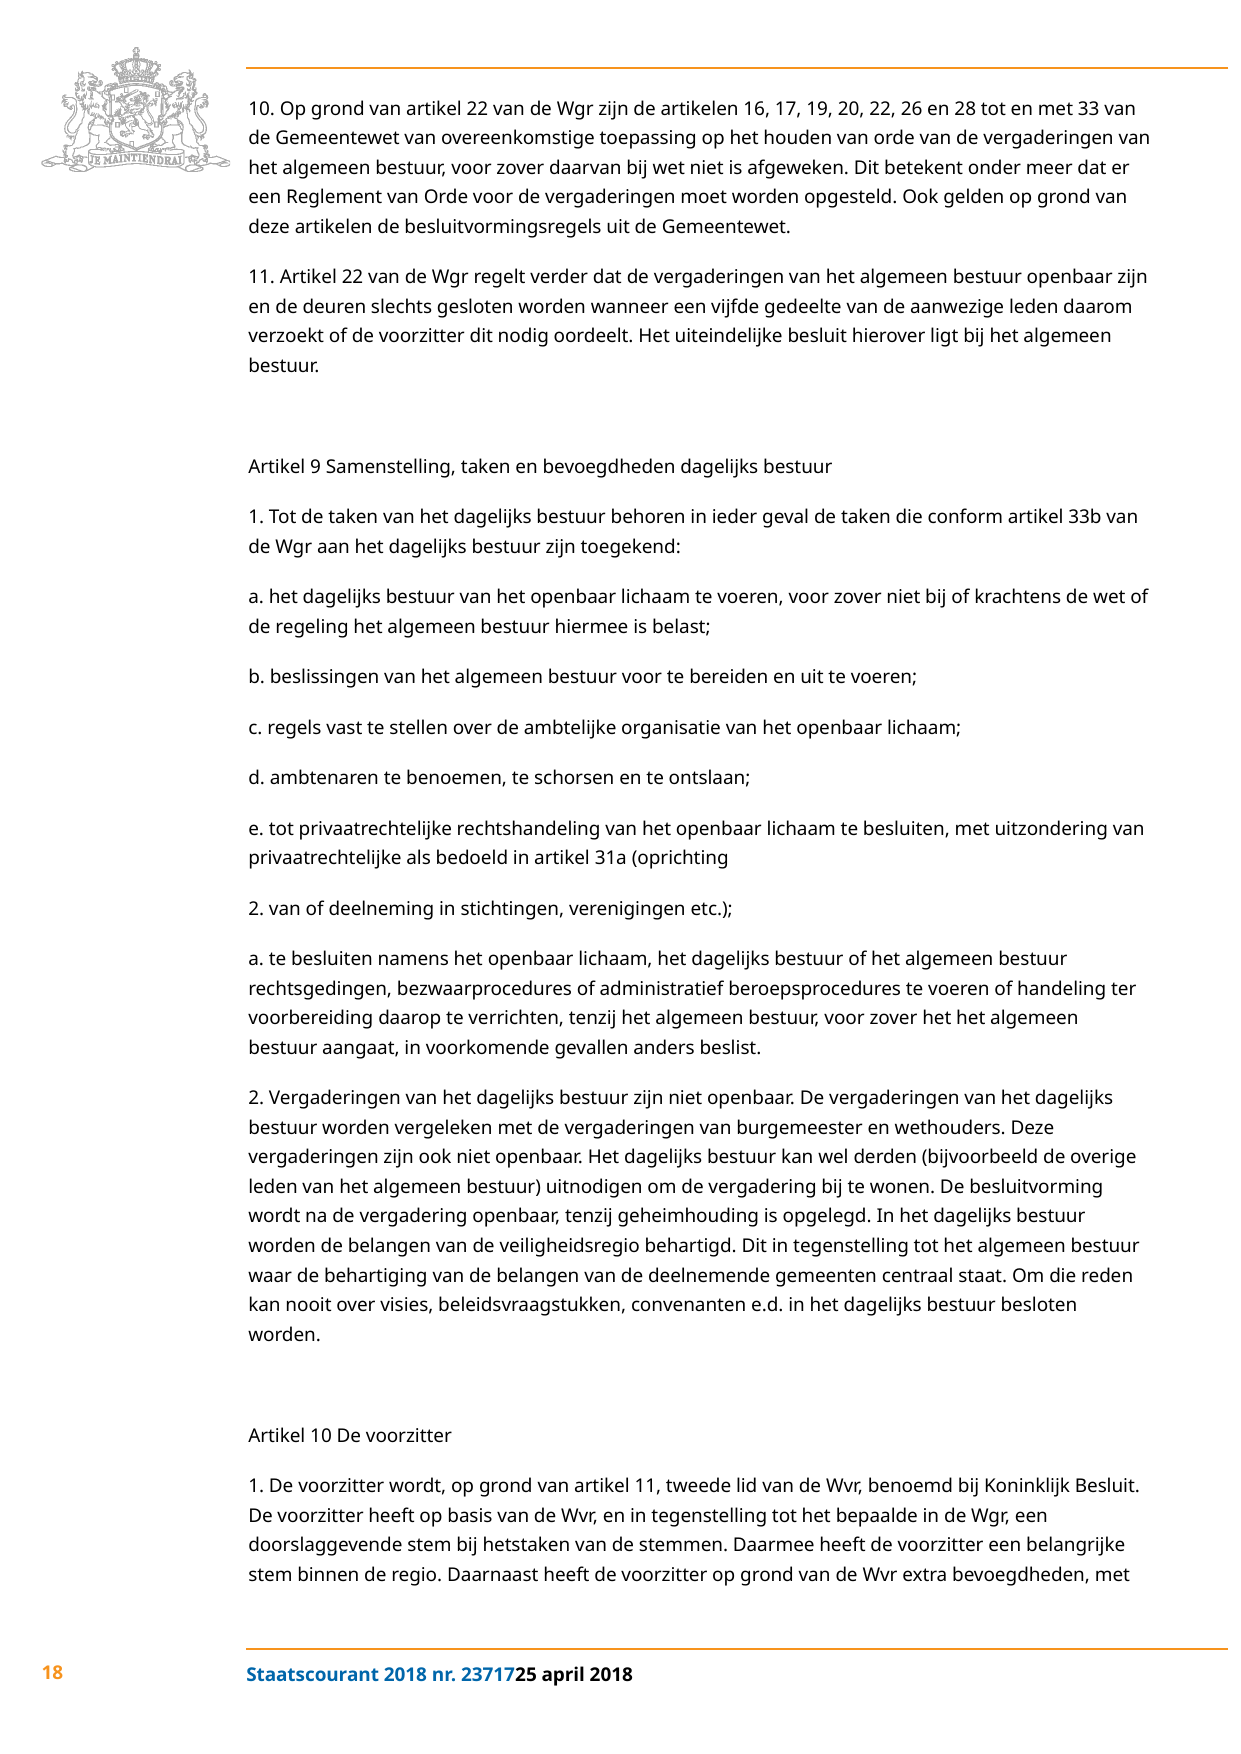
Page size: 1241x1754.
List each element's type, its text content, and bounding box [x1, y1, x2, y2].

text 2. van of deelneming in stichtingen, verenigingen etc.); [248, 895, 1152, 921]
text 1. De voorzitter wordt, op grond van artikel 11, tweede lid van de Wvr, benoemd bij Koninklijk Besluit. De voorzitter heeft op basis van de Wvr, en in tegenstelling tot het bepaalde in de Wgr, een doorslaggevende stem bij hetstaken van de stemmen. Daarmee heeft de voorzitter een belangrijke stem binnen de regio. Daarnaast heeft de voorzitter op grond van de Wvr extra bevoegdheden, met [248, 1472, 1152, 1587]
text 2. Vergaderingen van het dagelijks bestuur zijn niet openbaar. De vergaderingen van het dagelijks bestuur worden vergeleken met de vergaderingen van burgemeester en wethouders. Deze vergaderingen zijn ook niet openbaar. Het dagelijks bestuur kan wel derden (bijvoorbeeld de overige leden van het algemeen bestuur) uitnodigen om de vergadering bij te wonen. De besluitvorming wordt na de vergadering openbaar, tenzij geheimhouding is opgelegd. In het dagelijks bestuur worden de belangen van de veiligheidsregio behartigd. Dit in tegenstelling tot het algemeen bestuur waar de behartiging van de belangen van de deelnemende gemeenten centraal staat. Om die reden kan nooit over visies, beleidsvraagstukken, convenanten e.d. in het dagelijks bestuur besloten worden. [248, 1084, 1152, 1347]
text d. ambtenaren te benoemen, te schorsen en te ontslaan; [248, 764, 1152, 790]
text b. beslissingen van het algemeen bestuur voor te bereiden en uit te voeren; [248, 663, 1152, 689]
text Artikel 9 Samenstelling, taken en bevoegdheden dagelijks bestuur [248, 453, 1152, 479]
text Artikel 10 De voorzitter [248, 1422, 1152, 1448]
text 10. Op grond van artikel 22 van de Wgr zijn de artikelen 16, 17, 19, 20, 22, 26 en 28 tot en met 33 van de Gemeentewet van overeenkomstige toepassing op het houden van orde van de vergaderingen van het algemeen bestuur, voor zover daarvan bij wet niet is afgeweken. Dit betekent onder meer dat er een Reglement van Orde voor de vergaderingen moet worden opgesteld. Ook gelden op grond van deze artikelen de besluitvormingsregels uit de Gemeentewet. [248, 95, 1152, 239]
text e. tot privaatrechtelijke rechtshandeling van het openbaar lichaam te besluiten, met uitzondering van privaatrechtelijke als bedoeld in artikel 31a (oprichting [248, 815, 1152, 870]
text a. te besluiten namens het openbaar lichaam, het dagelijks bestuur of het algemeen bestuur rechtsgedingen, bezwaarprocedures of administratief beroepsprocedures te voeren of handeling ter voorbereiding daarop te verrichten, tenzij het algemeen bestuur, voor zover het het algemeen bestuur aangaat, in voorkomende gevallen anders beslist. [248, 945, 1152, 1060]
text a. het dagelijks bestuur van het openbaar lichaam te voeren, voor zover niet bij of krachtens de wet of de regeling het algemeen bestuur hiermee is belast; [248, 583, 1152, 639]
picture [41, 47, 231, 172]
text 11. Artikel 22 van de Wgr regelt verder dat de vergaderingen van het algemeen bestuur openbaar zijn en de deuren slechts gesloten worden wanneer een vijfde gedeelte van de aanwezige leden daarom verzoekt of de voorzitter dit nodig oordeelt. Het uiteindelijke besluit hierover ligt bij het algemeen bestuur. [248, 263, 1152, 378]
text 1. Tot de taken van het dagelijks bestuur behoren in ieder geval de taken die conform artikel 33b van de Wgr aan het dagelijks bestuur zijn toegekend: [248, 503, 1152, 559]
text c. regels vast te stellen over de ambtelijke organisatie van het openbaar lichaam; [248, 714, 1152, 740]
